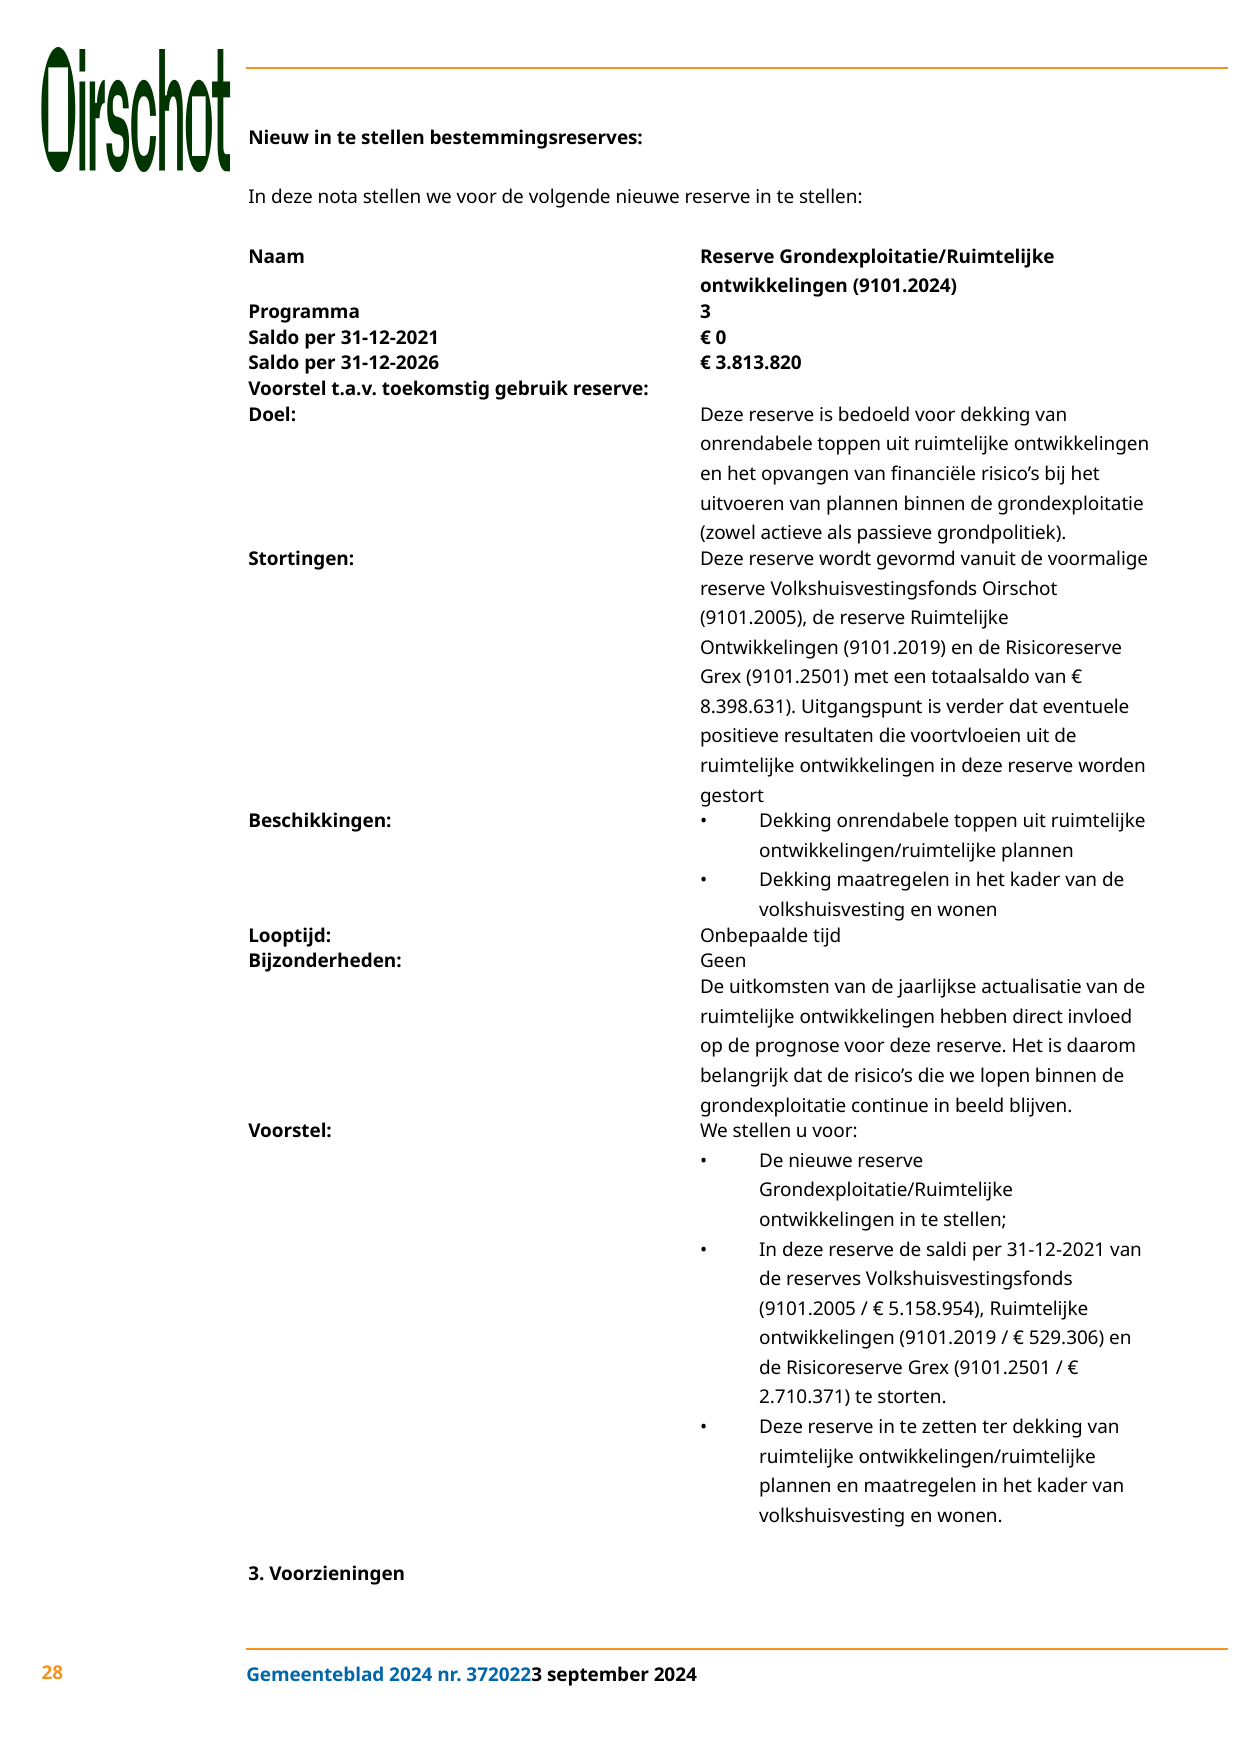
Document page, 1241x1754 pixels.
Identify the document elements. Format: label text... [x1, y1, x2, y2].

table_cell Voorstel: [248, 1118, 700, 1528]
table_cell Dekking onrendabele toppen uit ruimtelijke ontwikkelingen/ruimtelijke plannen Dekking maatregelen in het kader van de volkshuisvesting en wonen [700, 808, 1152, 922]
table_cell Looptijd: [248, 922, 700, 948]
table_cell Saldo per 31-12-2026 [248, 350, 700, 375]
table_cell € 0 [700, 324, 1152, 349]
table_cell Doel: [248, 401, 700, 545]
table_cell We stellen u voor: De nieuwe reserve Grondexploitatie/Ruimtelijke ontwikkelingen in te stellen; In deze reserve de saldi per 31-12-2021 van de reserves Volkshuisvestingsfonds (9101.2005 / € 5.158.954), Ruimtelijke ontwikkelingen (9101.2019 / € 529.306) en de Risicoreserve Grex (9101.2501 / € 2.710.371) te storten. Deze reserve in te zetten ter dekking van ruimtelijke ontwikkelingen/ruimtelijke plannen en maatregelen in het kader van volkshuisvesting en wonen. [700, 1118, 1152, 1528]
table_cell Deze reserve wordt gevormd vanuit de voormalige reserve Volkshuisvestingsfonds Oirschot (9101.2005), de reserve Ruimtelijke Ontwikkelingen (9101.2019) en de Risicoreserve Grex (9101.2501) met een totaalsaldo van € 8.398.631). Uitgangspunt is verder dat eventuele positieve resultaten die voortvloeien uit de ruimtelijke ontwikkelingen in deze reserve worden gestort [700, 545, 1152, 807]
table_cell 3 [700, 298, 1152, 324]
table_cell € 3.813.820 [700, 350, 1152, 375]
table_cell Programma [248, 298, 700, 324]
table_header Naam [248, 243, 700, 298]
picture [41, 47, 231, 172]
table_cell Voorstel t.a.v. toekomstig gebruik reserve: [248, 375, 1152, 401]
table_cell Deze reserve is bedoeld voor dekking van onrendabele toppen uit ruimtelijke ontwikkelingen en het opvangen van financiële risico’s bij het uitvoeren van plannen binnen de grondexploitatie (zowel actieve als passieve grondpolitiek). [700, 401, 1152, 545]
table_cell Saldo per 31-12-2021 [248, 324, 700, 349]
table_cell Beschikkingen: [248, 808, 700, 922]
text 3. Voorzieningen [248, 1561, 1152, 1586]
text In deze nota stellen we voor de volgende nieuwe reserve in te stellen: [248, 183, 1152, 209]
table_cell Stortingen: [248, 545, 700, 807]
table_cell De uitkomsten van de jaarlijkse actualisatie van de ruimtelijke ontwikkelingen hebben direct invloed op de prognose voor deze reserve. Het is daarom belangrijk dat de risico’s die we lopen binnen de grondexploitatie continue in beeld blijven. [700, 974, 1152, 1117]
table_cell Bijzonderheden: [248, 948, 700, 973]
table_header Reserve Grondexploitatie/Ruimtelijke ontwikkelingen (9101.2024) [700, 243, 1152, 298]
table_cell Onbepaalde tijd [700, 922, 1152, 948]
table_cell [248, 974, 700, 1117]
table_cell Geen [700, 948, 1152, 973]
text Nieuw in te stellen bestemmingsreserves: [248, 124, 1152, 150]
